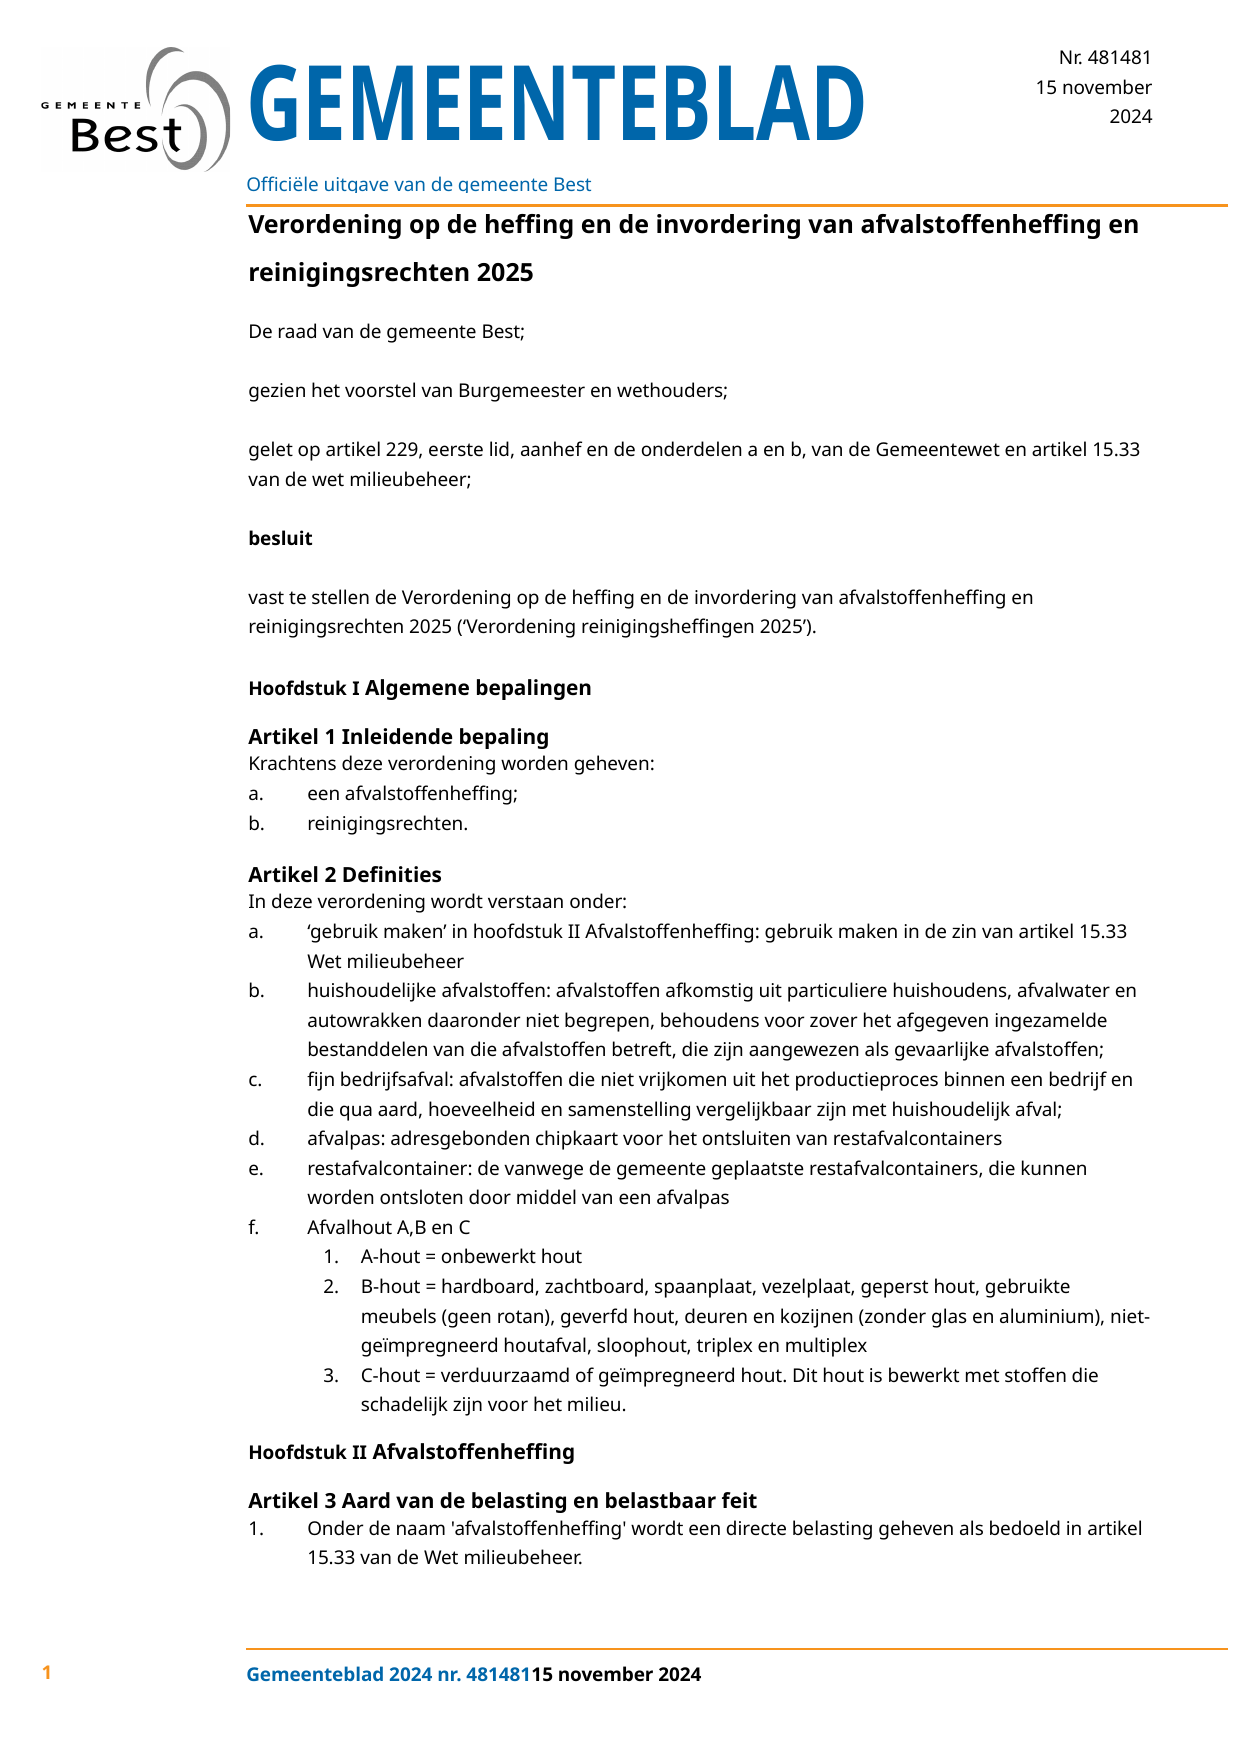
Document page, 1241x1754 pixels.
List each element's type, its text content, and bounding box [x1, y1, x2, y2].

list Afvalhout A,B en C [248, 1214, 1152, 1240]
text Krachtens deze verordening worden geheven: [248, 751, 1152, 776]
text Artikel 1 Inleidende bepaling [248, 722, 1152, 751]
text gelet op artikel 229, eerste lid, aanhef en de onderdelen a en b, van de Gemeentewet en artikel 15.33 van de wet milieubeheer; [248, 436, 1152, 492]
text De raad van de gemeente Best; [248, 318, 1152, 344]
text Hoofdstuk I Algemene bepalingen [248, 673, 1152, 701]
picture [41, 47, 231, 172]
text Hoofdstuk II Afvalstoffenheffing [248, 1437, 1152, 1466]
text besluit [248, 525, 1152, 551]
list afvalpas: adresgebonden chipkaart voor het ontsluiten van restafvalcontainers [248, 1125, 1152, 1151]
list fijn bedrijfsafval: afvalstoffen die niet vrijkomen uit het productieproces binnen een bedrijf en die qua aard, hoeveelheid en samenstelling vergelijkbaar zijn met huishoudelijk afval; [248, 1066, 1152, 1121]
list Onder de naam 'afvalstoffenheffing' wordt een directe belasting geheven als bedoeld in artikel 15.33 van de Wet milieubeheer. [248, 1515, 1152, 1570]
list C-hout = verduurzaamd of geïmpregneerd hout. Dit hout is bewerkt met stoffen die schadelijk zijn voor het milieu. [323, 1362, 1152, 1417]
text In deze verordening wordt verstaan onder: [248, 889, 1152, 914]
list ‘gebruik maken’ in hoofdstuk II Afvalstoffenheffing: gebruik maken in de zin van artikel 15.33 Wet milieubeheer [248, 918, 1152, 973]
list A-hout = onbewerkt hout [323, 1244, 1152, 1269]
list een afvalstoffenheffing; [248, 780, 1152, 806]
list B-hout = hardboard, zachtboard, spaanplaat, vezelplaat, geperst hout, gebruikte meubels (geen rotan), geverfd hout, deuren en kozijnen (zonder glas en aluminium), niet-geïmpregneerd houtafval, sloophout, triplex en multiplex [323, 1273, 1152, 1358]
text Artikel 2 Definities [248, 860, 1152, 889]
text Verordening op de heffing en de invordering van afvalstoffenheffing en reinigingsrechten 2025 [248, 207, 1152, 288]
text Artikel 3 Aard van de belasting en belastbaar feit [248, 1486, 1152, 1515]
text vast te stellen de Verordening op de heffing en de invordering van afvalstoffenheffing en reinigingsrechten 2025 (‘Verordening reinigingsheffingen 2025’). [248, 584, 1152, 639]
text gezien het voorstel van Burgemeester en wethouders; [248, 377, 1152, 403]
list huishoudelijke afvalstoffen: afvalstoffen afkomstig uit particuliere huishoudens, afvalwater en autowrakken daaronder niet begrepen, behoudens voor zover het afgegeven ingezamelde bestanddelen van die afvalstoffen betreft, die zijn aangewezen als gevaarlijke afvalstoffen; [248, 977, 1152, 1062]
list reinigingsrechten. [248, 810, 1152, 836]
list restafvalcontainer: de vanwege de gemeente geplaatste restafvalcontainers, die kunnen worden ontsloten door middel van een afvalpas [248, 1155, 1152, 1210]
